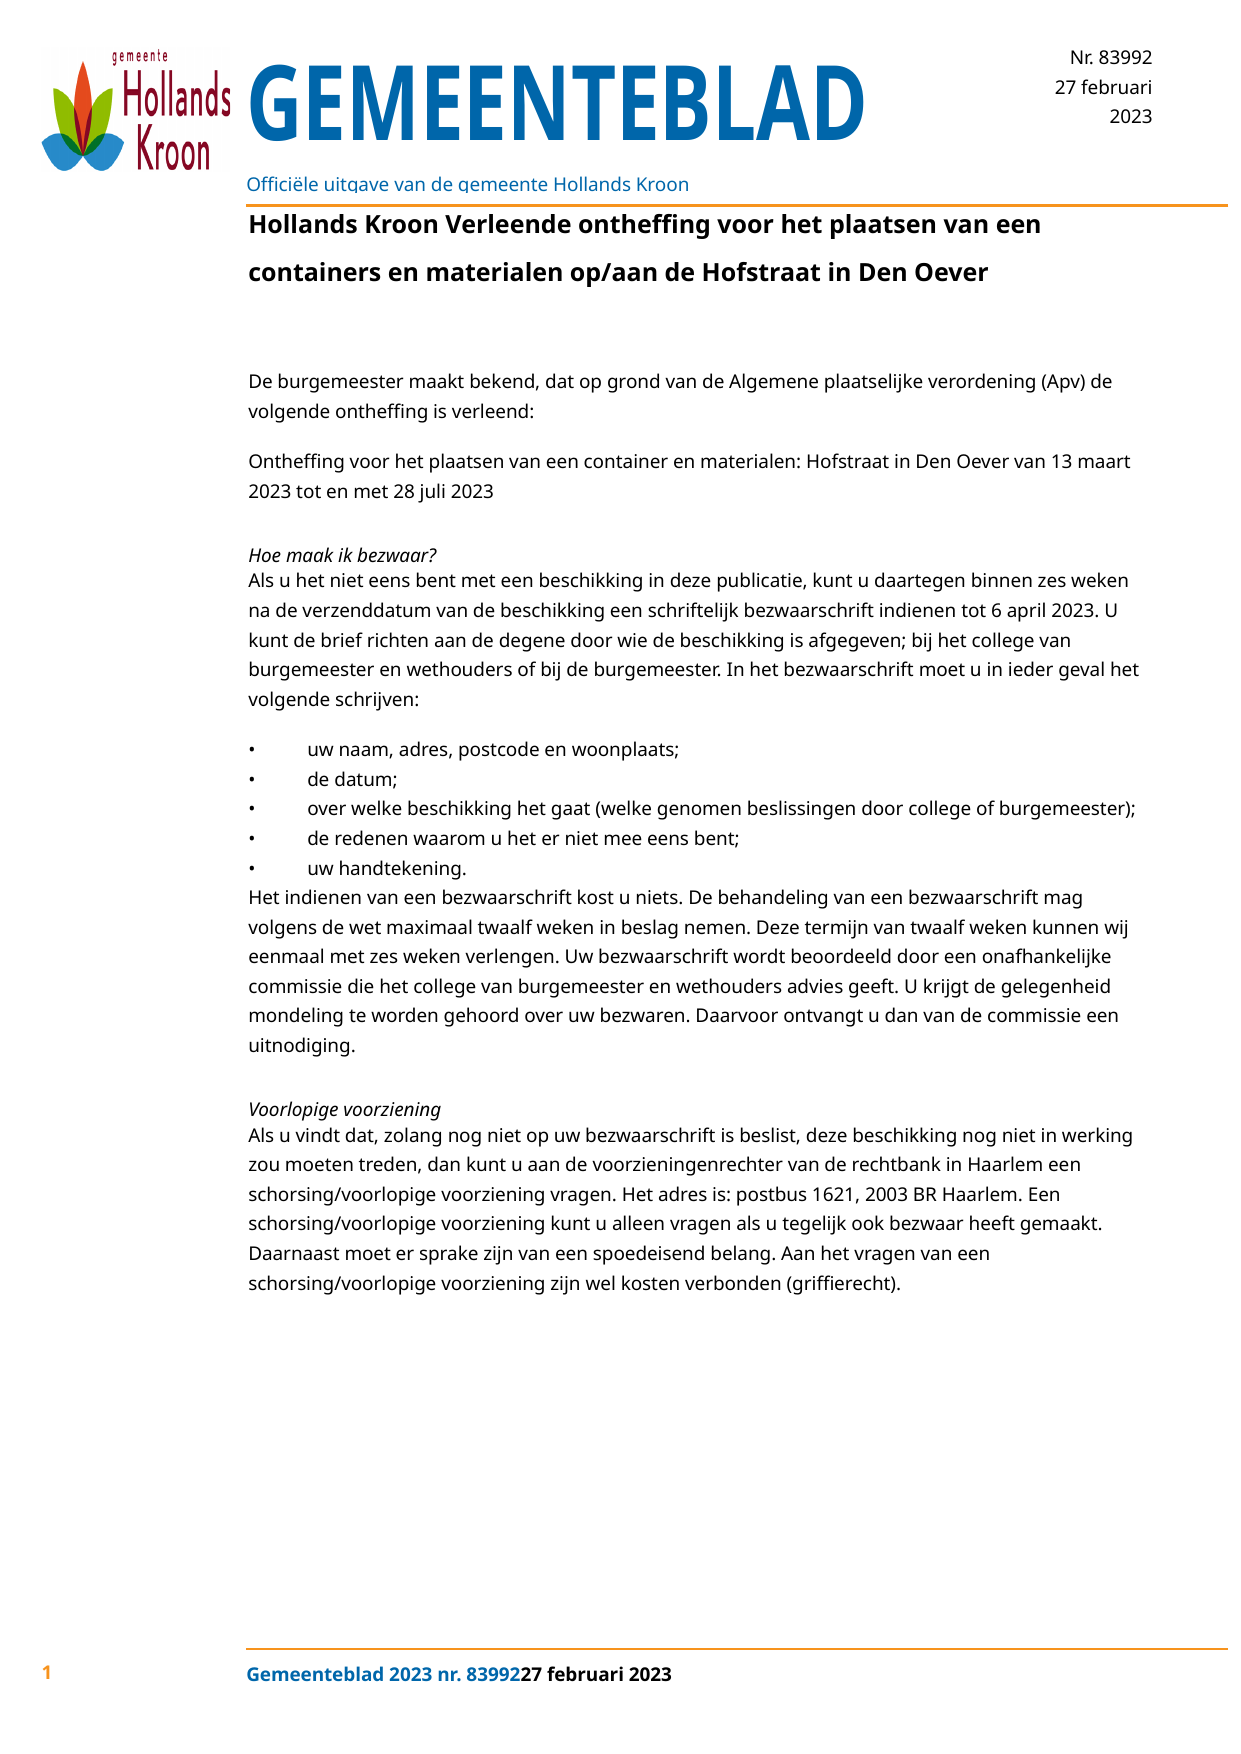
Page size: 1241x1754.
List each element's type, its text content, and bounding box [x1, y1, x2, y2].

text Ontheffing voor het plaatsen van een container en materialen: Hofstraat in Den Oever van 13 maart 2023 tot en met 28 juli 2023 [248, 448, 1152, 504]
text Hoe maak ik bezwaar? [248, 542, 1152, 568]
text Hollands Kroon Verleende ontheffing voor het plaatsen van een containers en materialen op/aan de Hofstraat in Den Oever [248, 207, 1152, 288]
text Als u het niet eens bent met een beschikking in deze publicatie, kunt u daartegen binnen zes weken na de verzenddatum van de beschikking een schriftelijk bezwaarschrift indienen tot 6 april 2023. U kunt de brief richten aan de degene door wie de beschikking is afgegeven; bij het college van burgemeester en wethouders of bij de burgemeester. In het bezwaarschrift moet u in ieder geval het volgende schrijven: [248, 568, 1152, 712]
list uw naam, adres, postcode en woonplaats; [248, 736, 1152, 762]
list uw handtekening. [248, 855, 1152, 880]
list over welke beschikking het gaat (welke genomen beslissingen door college of burgemeester); [248, 796, 1152, 821]
text Als u vindt dat, zolang nog niet op uw bezwaarschrift is beslist, deze beschikking nog niet in werking zou moeten treden, dan kunt u aan de voorzieningenrechter van de rechtbank in Haarlem een schorsing/voorlopige voorziening vragen. Het adres is: postbus 1621, 2003 BR Haarlem. Een schorsing/voorlopige voorziening kunt u alleen vragen als u tegelijk ook bezwaar heeft gemaakt. Daarnaast moet er sprake zijn van een spoedeisend belang. Aan het vragen van een schorsing/voorlopige voorziening zijn wel kosten verbonden (griffierecht). [248, 1122, 1152, 1296]
text Het indienen van een bezwaarschrift kost u niets. De behandeling van een bezwaarschrift mag volgens de wet maximaal twaalf weken in beslag nemen. Deze termijn van twaalf weken kunnen wij eenmaal met zes weken verlengen. Uw bezwaarschrift wordt beoordeeld door een onafhankelijke commissie die het college van burgemeester en wethouders advies geeft. U krijgt de gelegenheid mondeling te worden gehoord over uw bezwaren. Daarvoor ontvangt u dan van de commissie een uitnodiging. [248, 884, 1152, 1058]
list de redenen waarom u het er niet mee eens bent; [248, 825, 1152, 851]
text De burgemeester maakt bekend, dat op grond van de Algemene plaatselijke verordening (Apv) de volgende ontheffing is verleend: [248, 368, 1152, 424]
list de datum; [248, 766, 1152, 792]
picture [41, 47, 231, 172]
text Voorlopige voorziening [248, 1096, 1152, 1122]
